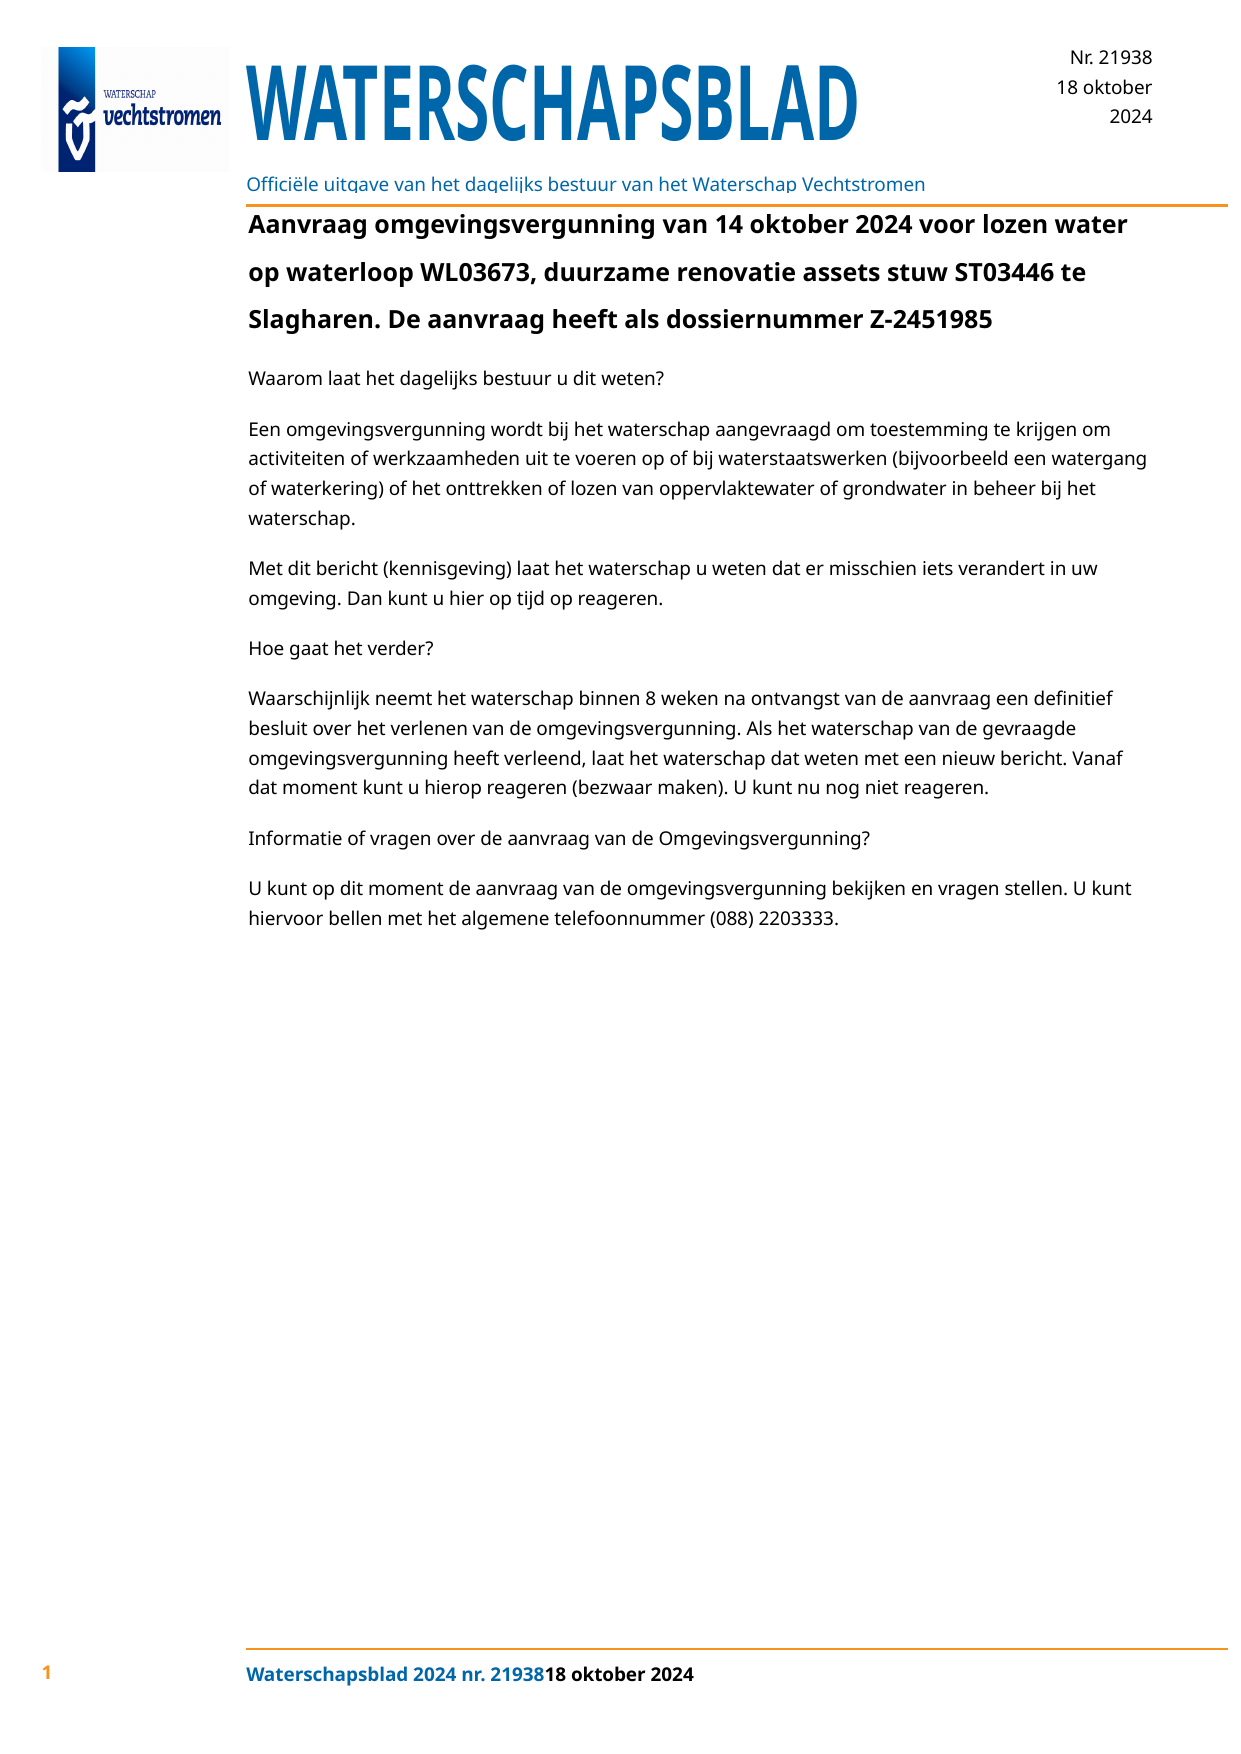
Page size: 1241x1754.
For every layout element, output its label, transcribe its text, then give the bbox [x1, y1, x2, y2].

text Informatie of vragen over de aanvraag van de Omgevingsvergunning? [248, 825, 1152, 850]
text Hoe gaat het verder? [248, 635, 1152, 661]
text Waarschijnlijk neemt het waterschap binnen 8 weken na ontvangst van de aanvraag een definitief besluit over het verlenen van de omgevingsvergunning. Als het waterschap van de gevraagde omgevingsvergunning heeft verleend, laat het waterschap dat weten met een nieuw bericht. Vanaf dat moment kunt u hierop reageren (bezwaar maken). U kunt nu nog niet reageren. [248, 686, 1152, 800]
text Aanvraag omgevingsvergunning van 14 oktober 2024 voor lozen water op waterloop WL03673, duurzame renovatie assets stuw ST03446 te Slagharen. De aanvraag heeft als dossiernummer Z-2451985 [248, 207, 1152, 336]
text Een omgevingsvergunning wordt bij het waterschap aangevraagd om toestemming te krijgen om activiteiten of werkzaamheden uit te voeren op of bij waterstaatswerken (bijvoorbeeld een watergang of waterkering) of het onttrekken of lozen van oppervlaktewater of grondwater in beheer bij het waterschap. [248, 416, 1152, 530]
text Waarom laat het dagelijks bestuur u dit weten? [248, 366, 1152, 391]
text Met dit bericht (kennisgeving) laat het waterschap u weten dat er misschien iets verandert in uw omgeving. Dan kunt u hier op tijd op reageren. [248, 555, 1152, 610]
picture [41, 47, 231, 172]
text U kunt op dit moment de aanvraag van de omgevingsvergunning bekijken en vragen stellen. U kunt hiervoor bellen met het algemene telefoonnummer (088) 2203333. [248, 875, 1152, 930]
